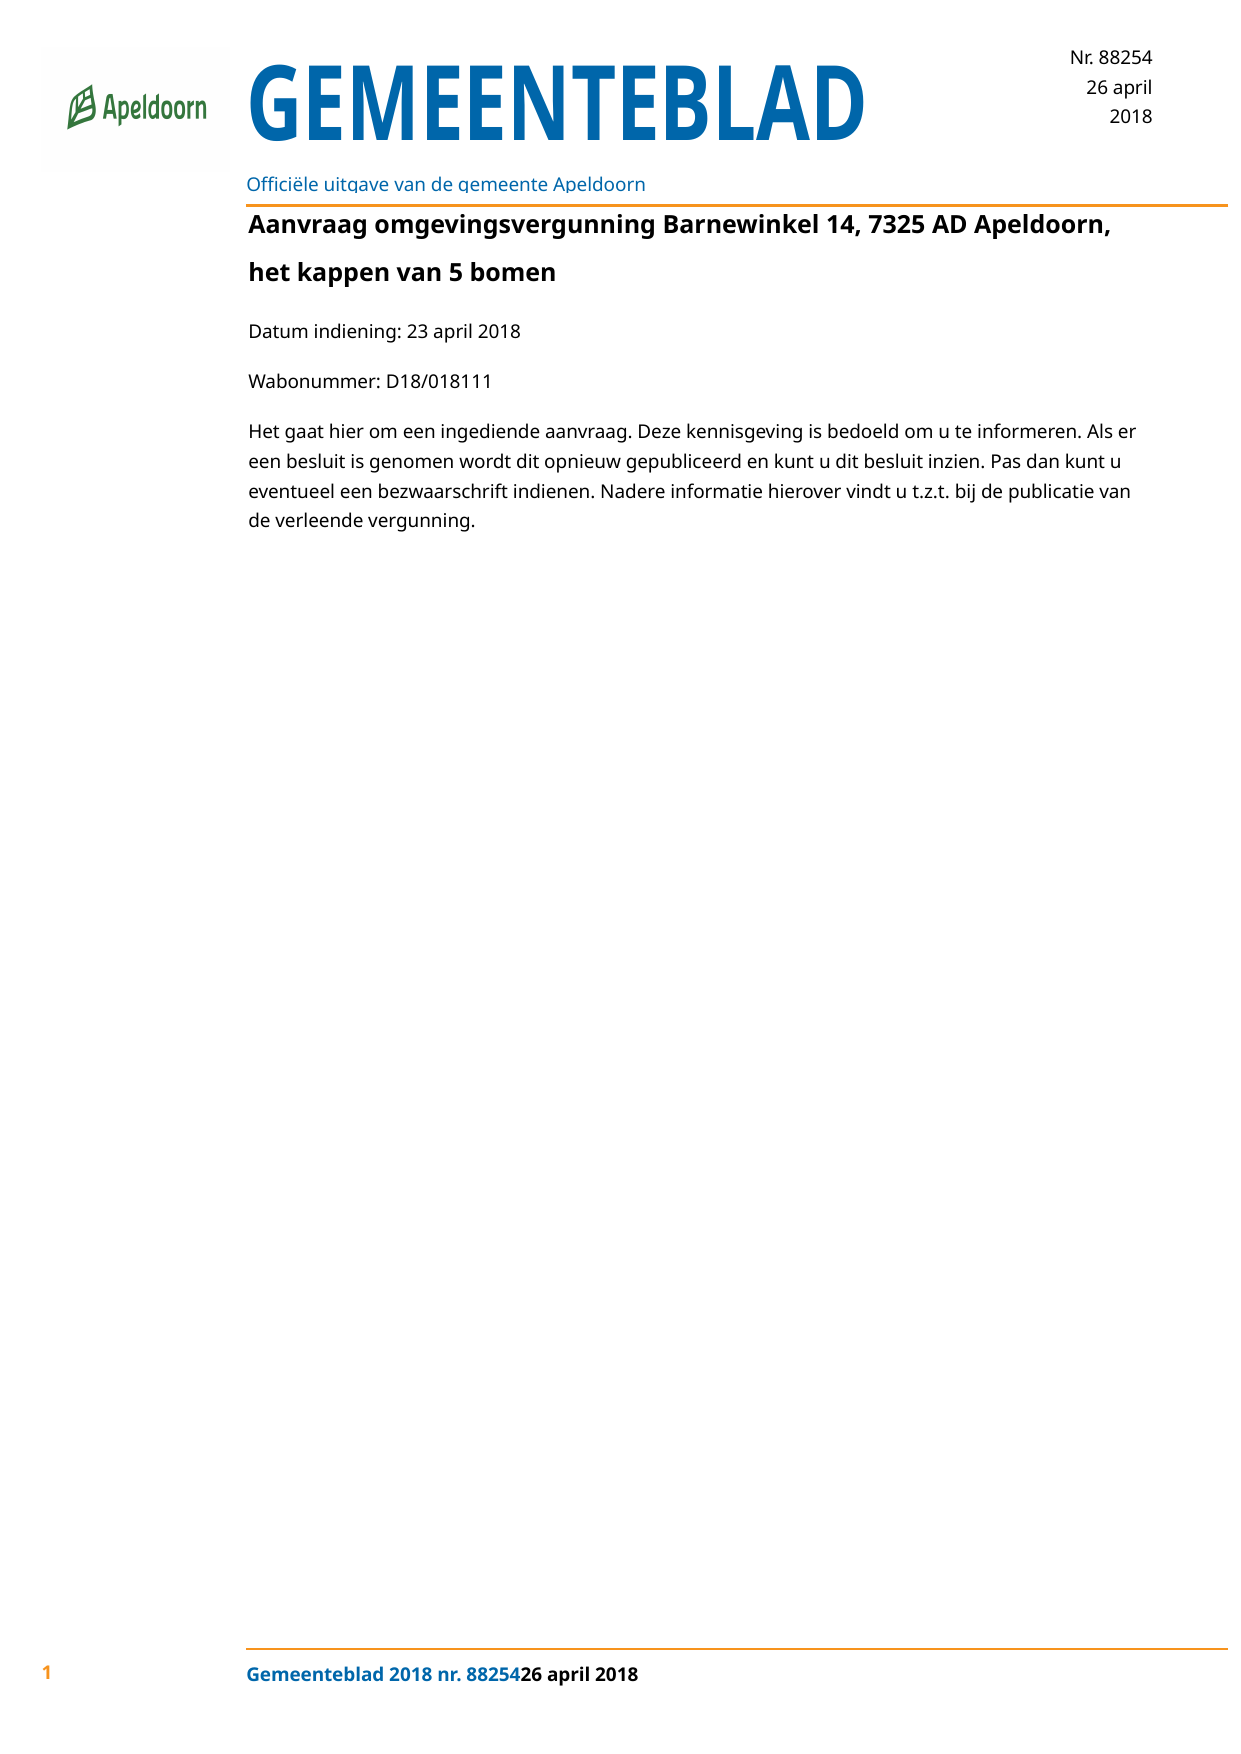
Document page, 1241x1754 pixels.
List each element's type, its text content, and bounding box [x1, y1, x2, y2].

text Wabonummer: D18/018111 [248, 368, 1152, 394]
picture [41, 47, 231, 172]
text Aanvraag omgevingsvergunning Barnewinkel 14, 7325 AD Apeldoorn, het kappen van 5 bomen [248, 207, 1152, 288]
text Datum indiening: 23 april 2018 [248, 318, 1152, 344]
text Het gaat hier om een ingediende aanvraag. Deze kennisgeving is bedoeld om u te informeren. Als er een besluit is genomen wordt dit opnieuw gepubliceerd en kunt u dit besluit inzien. Pas dan kunt u eventueel een bezwaarschrift indienen. Nadere informatie hierover vindt u t.z.t. bij de publicatie van de verleende vergunning. [248, 419, 1152, 533]
